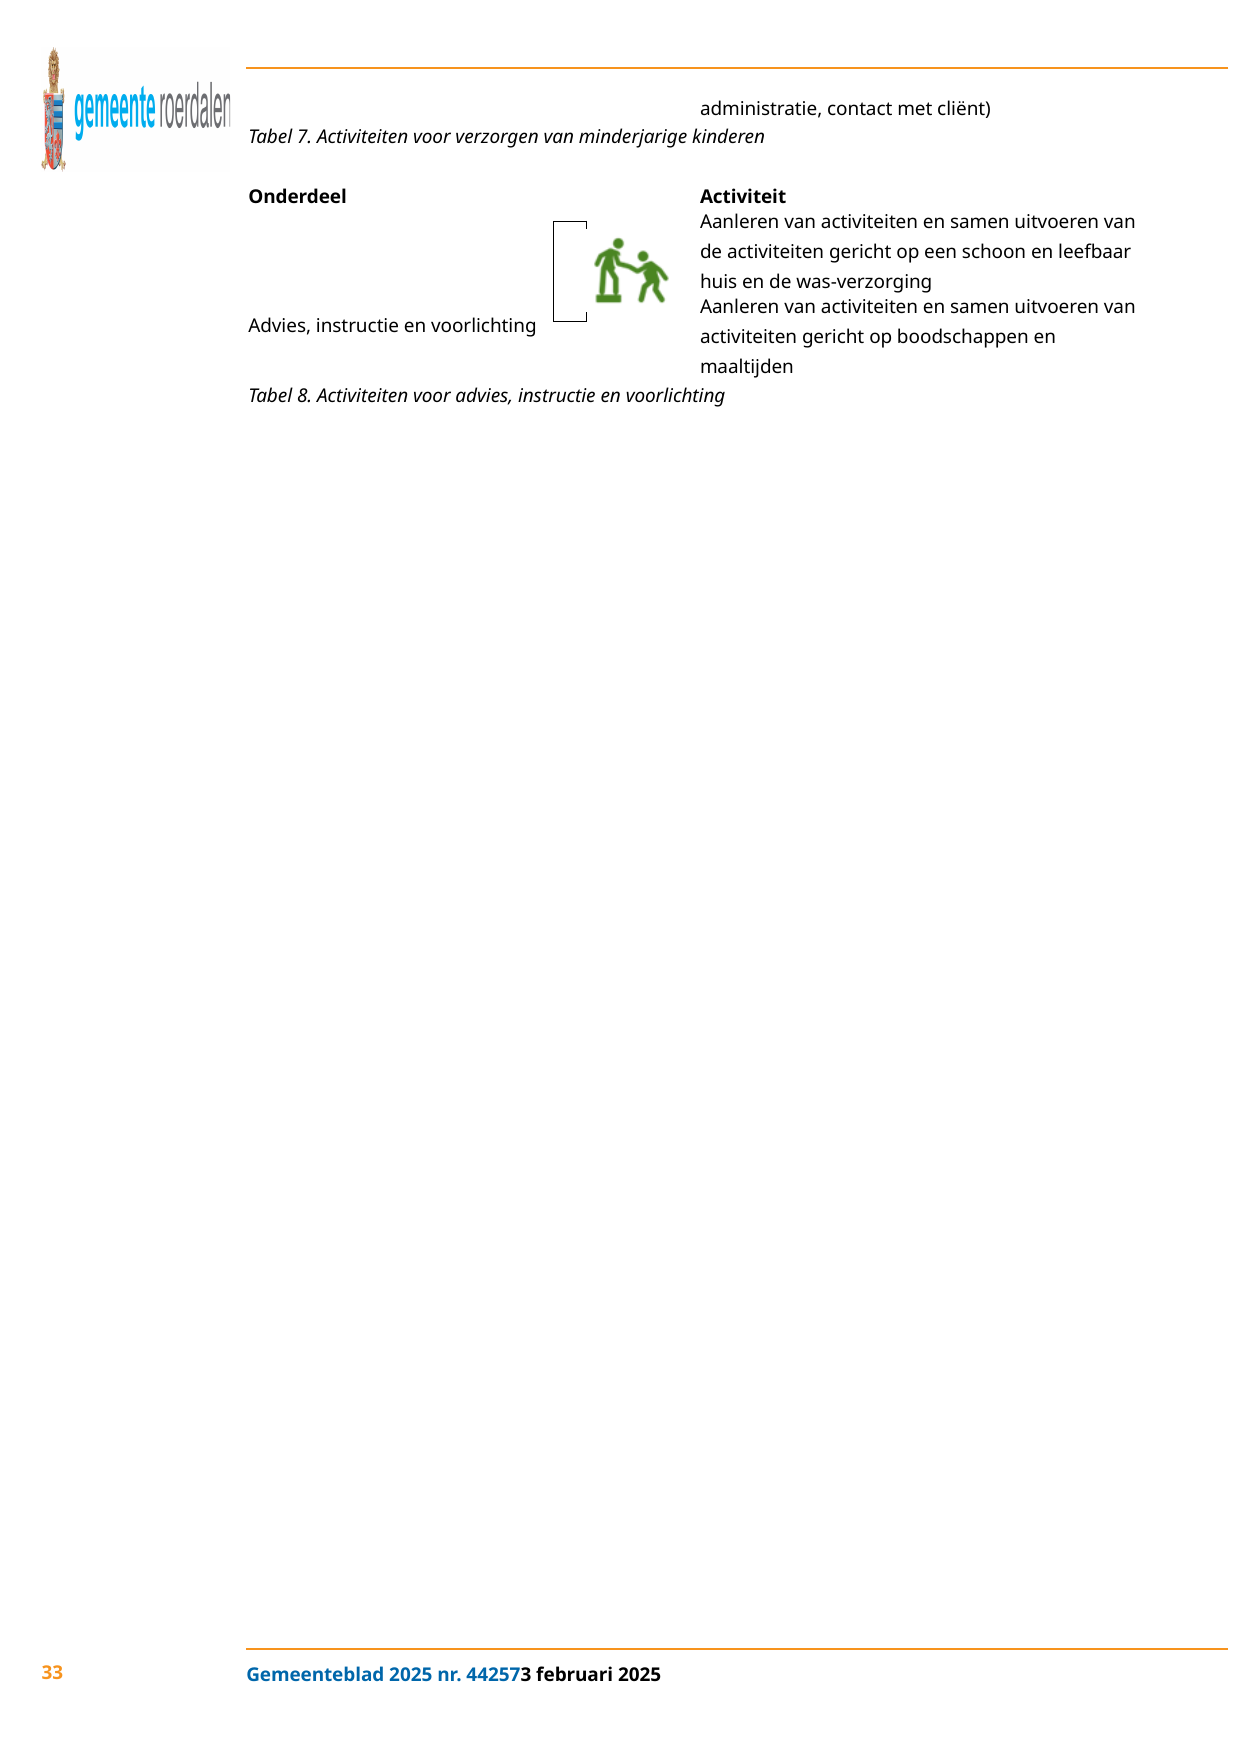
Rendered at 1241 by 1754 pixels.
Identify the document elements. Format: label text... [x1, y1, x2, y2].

text Tabel 7. Activiteiten voor verzorgen van minderjarige kinderen [248, 124, 1152, 149]
text Tabel 8. Activiteiten voor advies, instructie en voorlichting [248, 382, 1152, 407]
table_cell [248, 209, 700, 229]
table_header Activiteit [700, 183, 1152, 209]
picture [41, 47, 231, 172]
table_cell Aanleren van activiteiten en samen uitvoeren van de activiteiten gericht op een schoon en leefbaar huis en de was-verzorging [700, 209, 1152, 294]
table_cell Aanleren van activiteiten en samen uitvoeren van activiteiten gericht op boodschappen en maaltijden [700, 294, 1152, 378]
table_cell [248, 95, 700, 121]
table_cell administratie, contact met cliënt) [700, 95, 1152, 121]
picture [562, 229, 681, 312]
table_cell Advies, instructie en voorlichting [248, 230, 700, 378]
table_header Onderdeel [248, 183, 700, 209]
